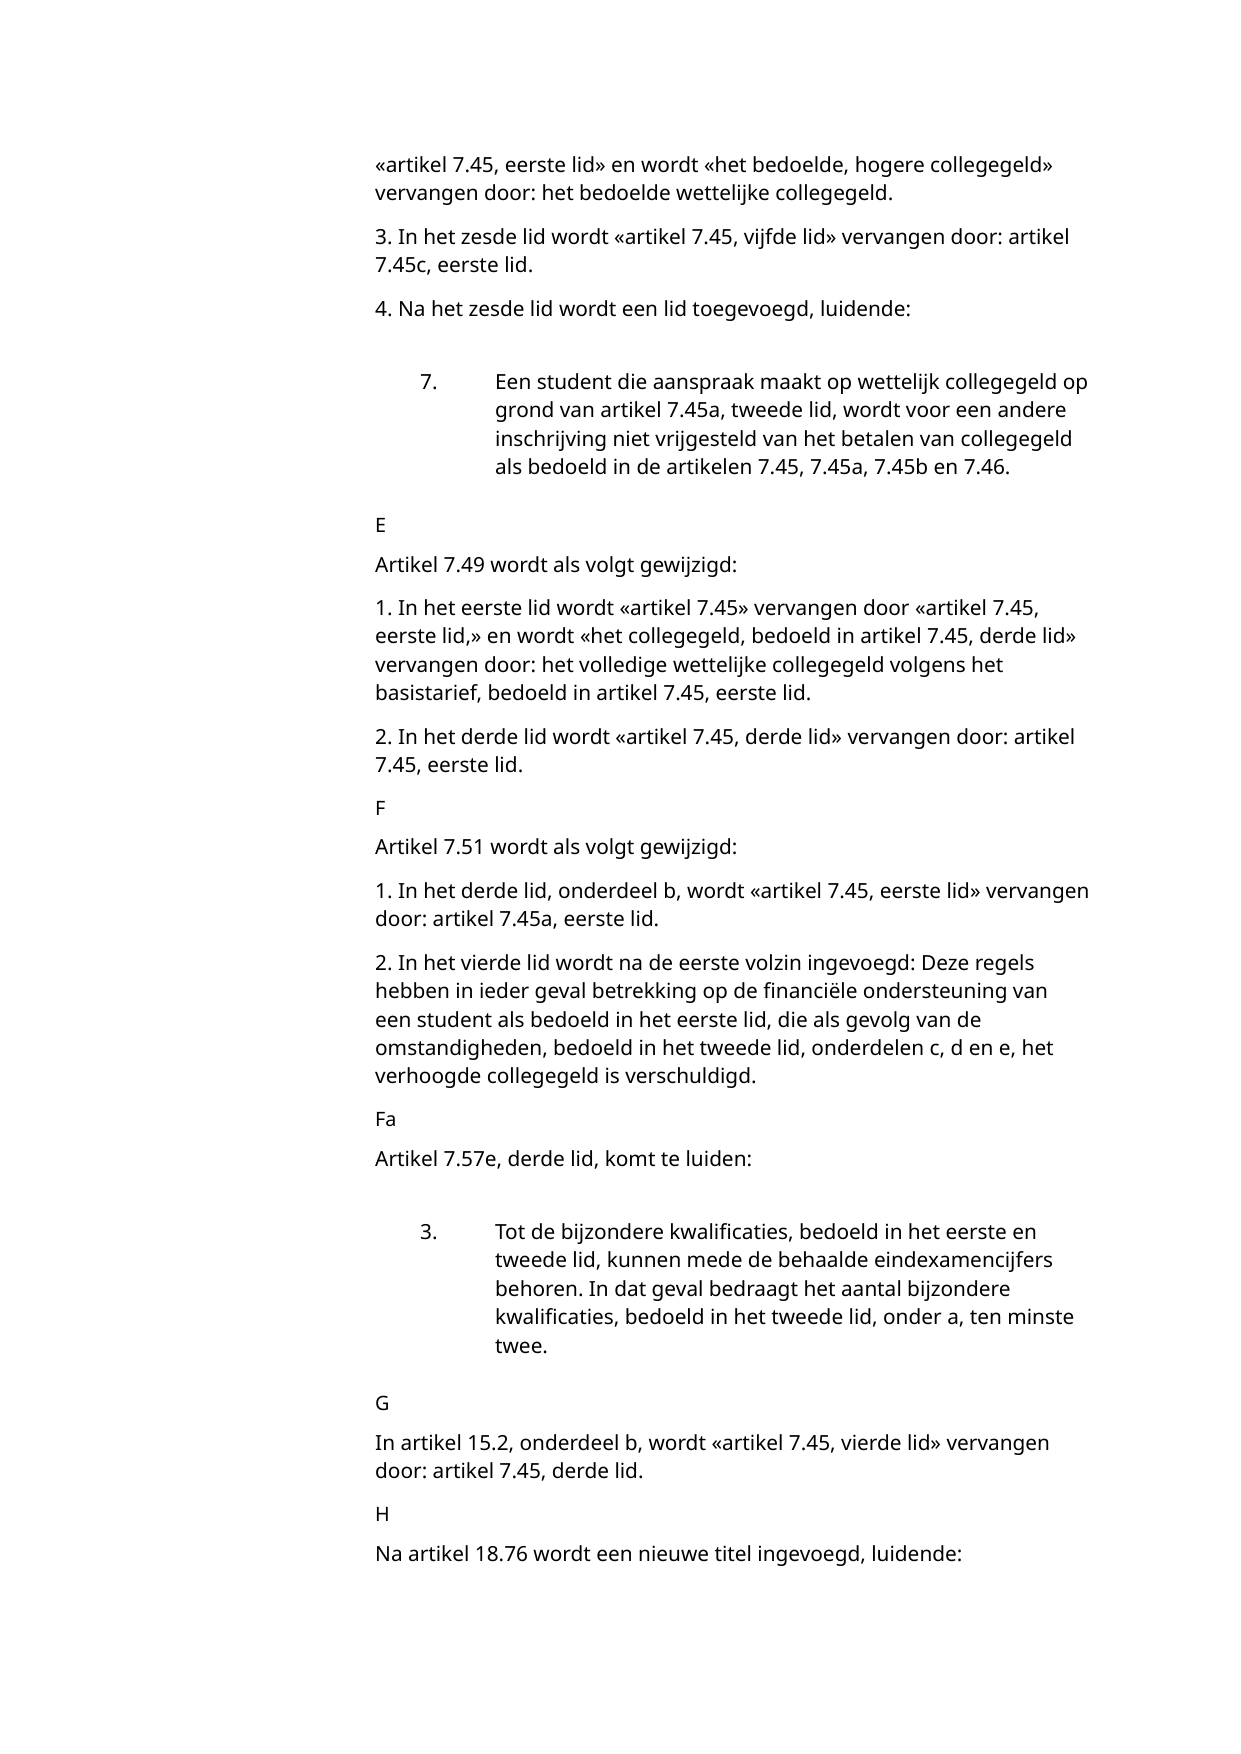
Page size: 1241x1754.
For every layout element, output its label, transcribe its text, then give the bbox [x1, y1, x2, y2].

text F [375, 794, 1090, 821]
text G [375, 1389, 1090, 1416]
text H [375, 1500, 1090, 1527]
text 2. In het derde lid wordt «artikel 7.45, derde lid» vervangen door: artikel 7.45, eerste lid. [375, 722, 1090, 779]
text 3. In het zesde lid wordt «artikel 7.45, vijfde lid» vervangen door: artikel 7.45c, eerste lid. [375, 222, 1090, 279]
text Artikel 7.57e, derde lid, komt te luiden: [375, 1144, 1090, 1172]
list Tot de bijzondere kwalificaties, bedoeld in het eerste en tweede lid, kunnen mede de behaalde eindexamencijfers behoren. In dat geval bedraagt het aantal bijzondere kwalificaties, bedoeld in het tweede lid, onder a, ten minste twee. [420, 1217, 1090, 1359]
text «artikel 7.45, eerste lid» en wordt «het bedoelde, hogere collegegeld» vervangen door: het bedoelde wettelijke collegegeld. [375, 150, 1090, 207]
list Een student die aanspraak maakt op wettelijk collegegeld op grond van artikel 7.45a, tweede lid, wordt voor een andere inschrijving niet vrijgesteld van het betalen van collegegeld als bedoeld in de artikelen 7.45, 7.45a, 7.45b en 7.46. [420, 367, 1090, 481]
text Fa [375, 1105, 1090, 1132]
text 1. In het eerste lid wordt «artikel 7.45» vervangen door «artikel 7.45, eerste lid,» en wordt «het collegegeld, bedoeld in artikel 7.45, derde lid» vervangen door: het volledige wettelijke collegegeld volgens het basistarief, bedoeld in artikel 7.45, eerste lid. [375, 593, 1090, 707]
text Artikel 7.51 wordt als volgt gewijzigd: [375, 832, 1090, 861]
text Artikel 7.49 wordt als volgt gewijzigd: [375, 550, 1090, 578]
text E [375, 511, 1090, 538]
text In artikel 15.2, onderdeel b, wordt «artikel 7.45, vierde lid» vervangen door: artikel 7.45, derde lid. [375, 1428, 1090, 1485]
text 2. In het vierde lid wordt na de eerste volzin ingevoegd: Deze regels hebben in ieder geval betrekking op de financiële ondersteuning van een student als bedoeld in het eerste lid, die als gevolg van de omstandigheden, bedoeld in het tweede lid, onderdelen c, d en e, het verhoogde collegegeld is verschuldigd. [375, 948, 1090, 1090]
text Na artikel 18.76 wordt een nieuwe titel ingevoegd, luidende: [375, 1539, 1090, 1567]
text 1. In het derde lid, onderdeel b, wordt «artikel 7.45, eerste lid» vervangen door: artikel 7.45a, eerste lid. [375, 876, 1090, 933]
text 4. Na het zesde lid wordt een lid toegevoegd, luidende: [375, 294, 1090, 322]
